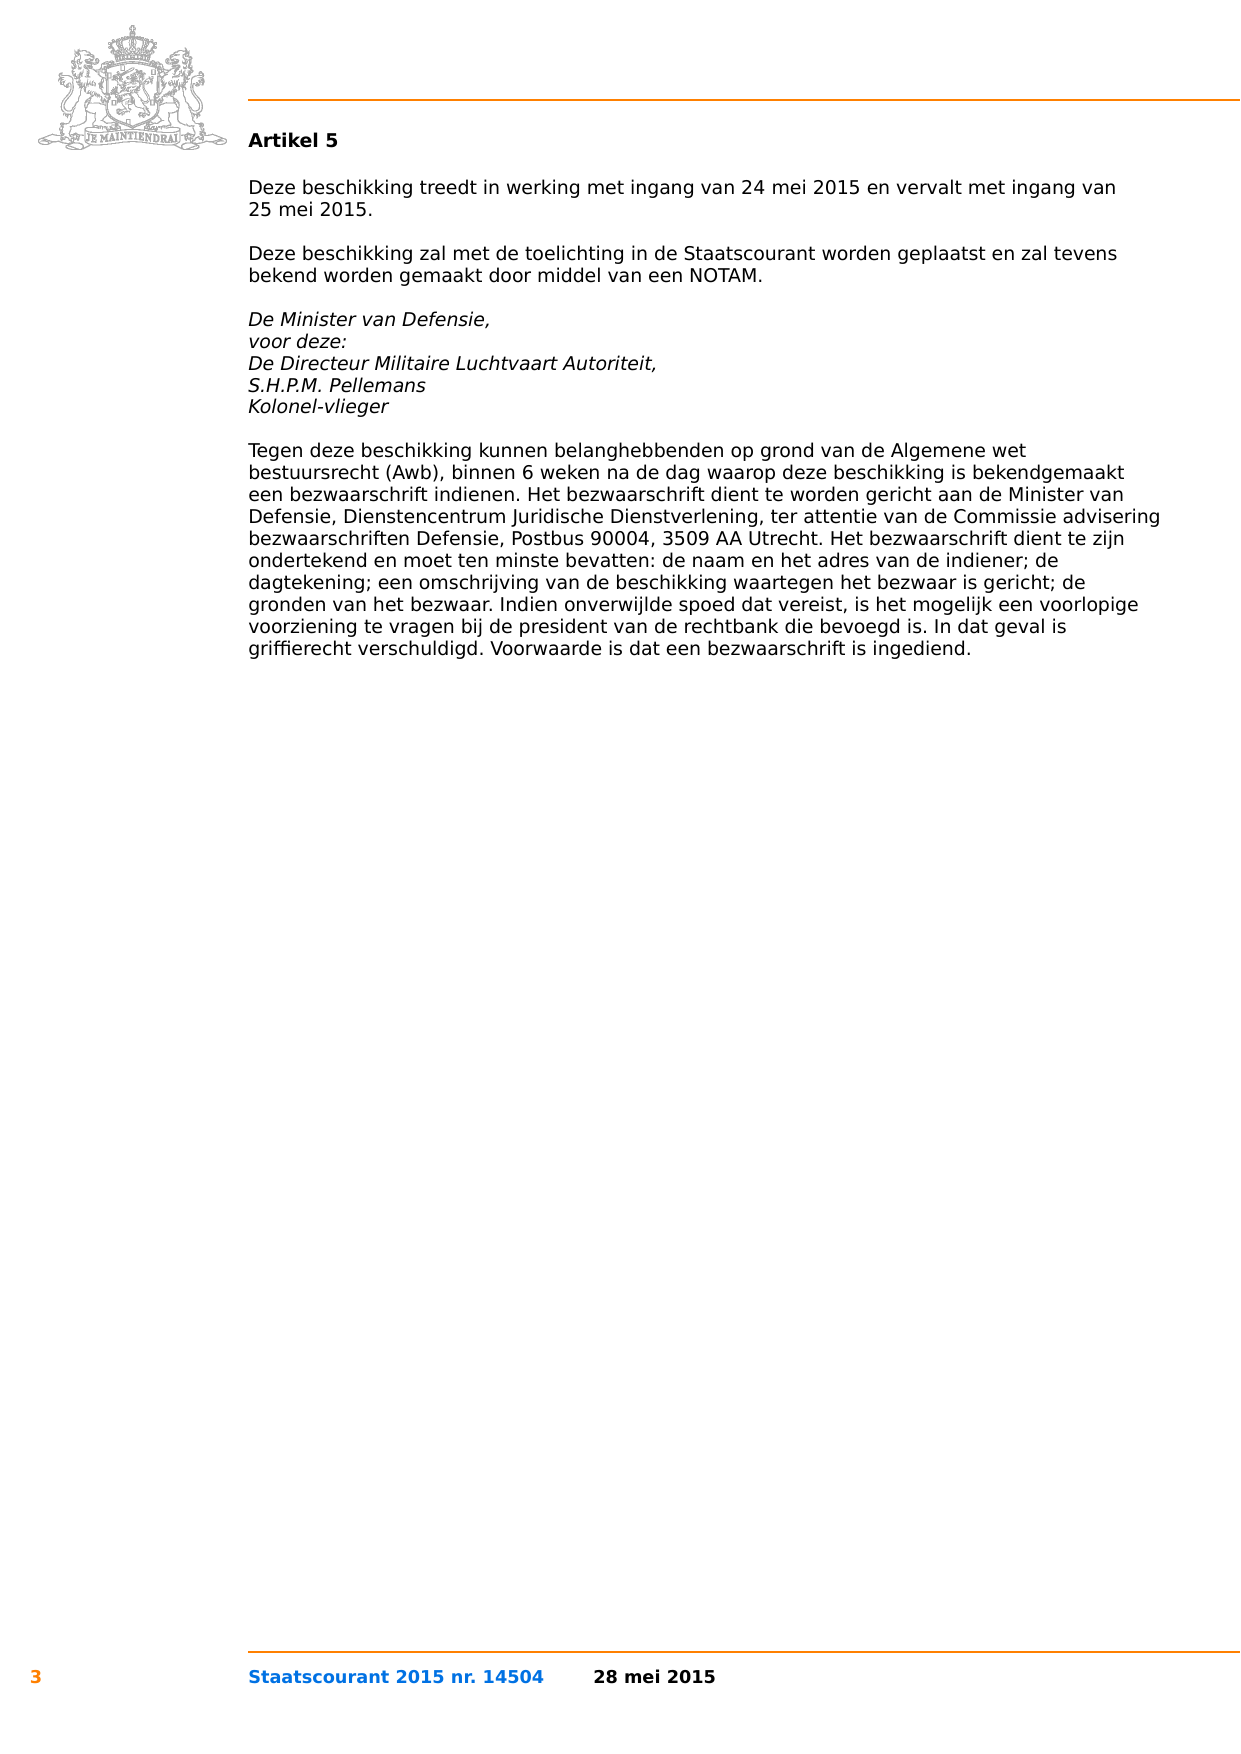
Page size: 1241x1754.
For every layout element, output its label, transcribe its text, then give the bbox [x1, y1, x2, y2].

picture [38, 25, 227, 150]
text Deze beschikking zal met de toelichting in de Staatscourant worden geplaatst en zal tevens bekend worden gemaakt door middel van een NOTAM. [248, 243, 1163, 287]
text De Minister van Defensie, voor deze: De Directeur Militaire Luchtvaart Autoriteit, S.H.P.M. Pellemans Kolonel-vlieger [248, 308, 1163, 418]
subtitle Artikel 5 [248, 130, 1163, 152]
text Deze beschikking treedt in werking met ingang van 24 mei 2015 en vervalt met ingang van 25 mei 2015. [248, 177, 1163, 221]
text Tegen deze beschikking kunnen belanghebbenden op grond van de Algemene wet bestuursrecht (Awb), binnen 6 weken na de dag waarop deze beschikking is bekendgemaakt een bezwaarschrift indienen. Het bezwaarschrift dient te worden gericht aan de Minister van Defensie, Dienstencentrum Juridische Dienstverlening, ter attentie van de Commissie advisering bezwaarschriften Defensie, Postbus 90004, 3509 AA Utrecht. Het bezwaarschrift dient te zijn ondertekend en moet ten minste bevatten: de naam en het adres van de indiener; de dagtekening; een omschrijving van de beschikking waartegen het bezwaar is gericht; de gronden van het bezwaar. Indien onverwijlde spoed dat vereist, is het mogelijk een voorlopige voorziening te vragen bij de president van de rechtbank die bevoegd is. In dat geval is griffierecht verschuldigd. Voorwaarde is dat een bezwaarschrift is ingediend. [248, 440, 1163, 660]
